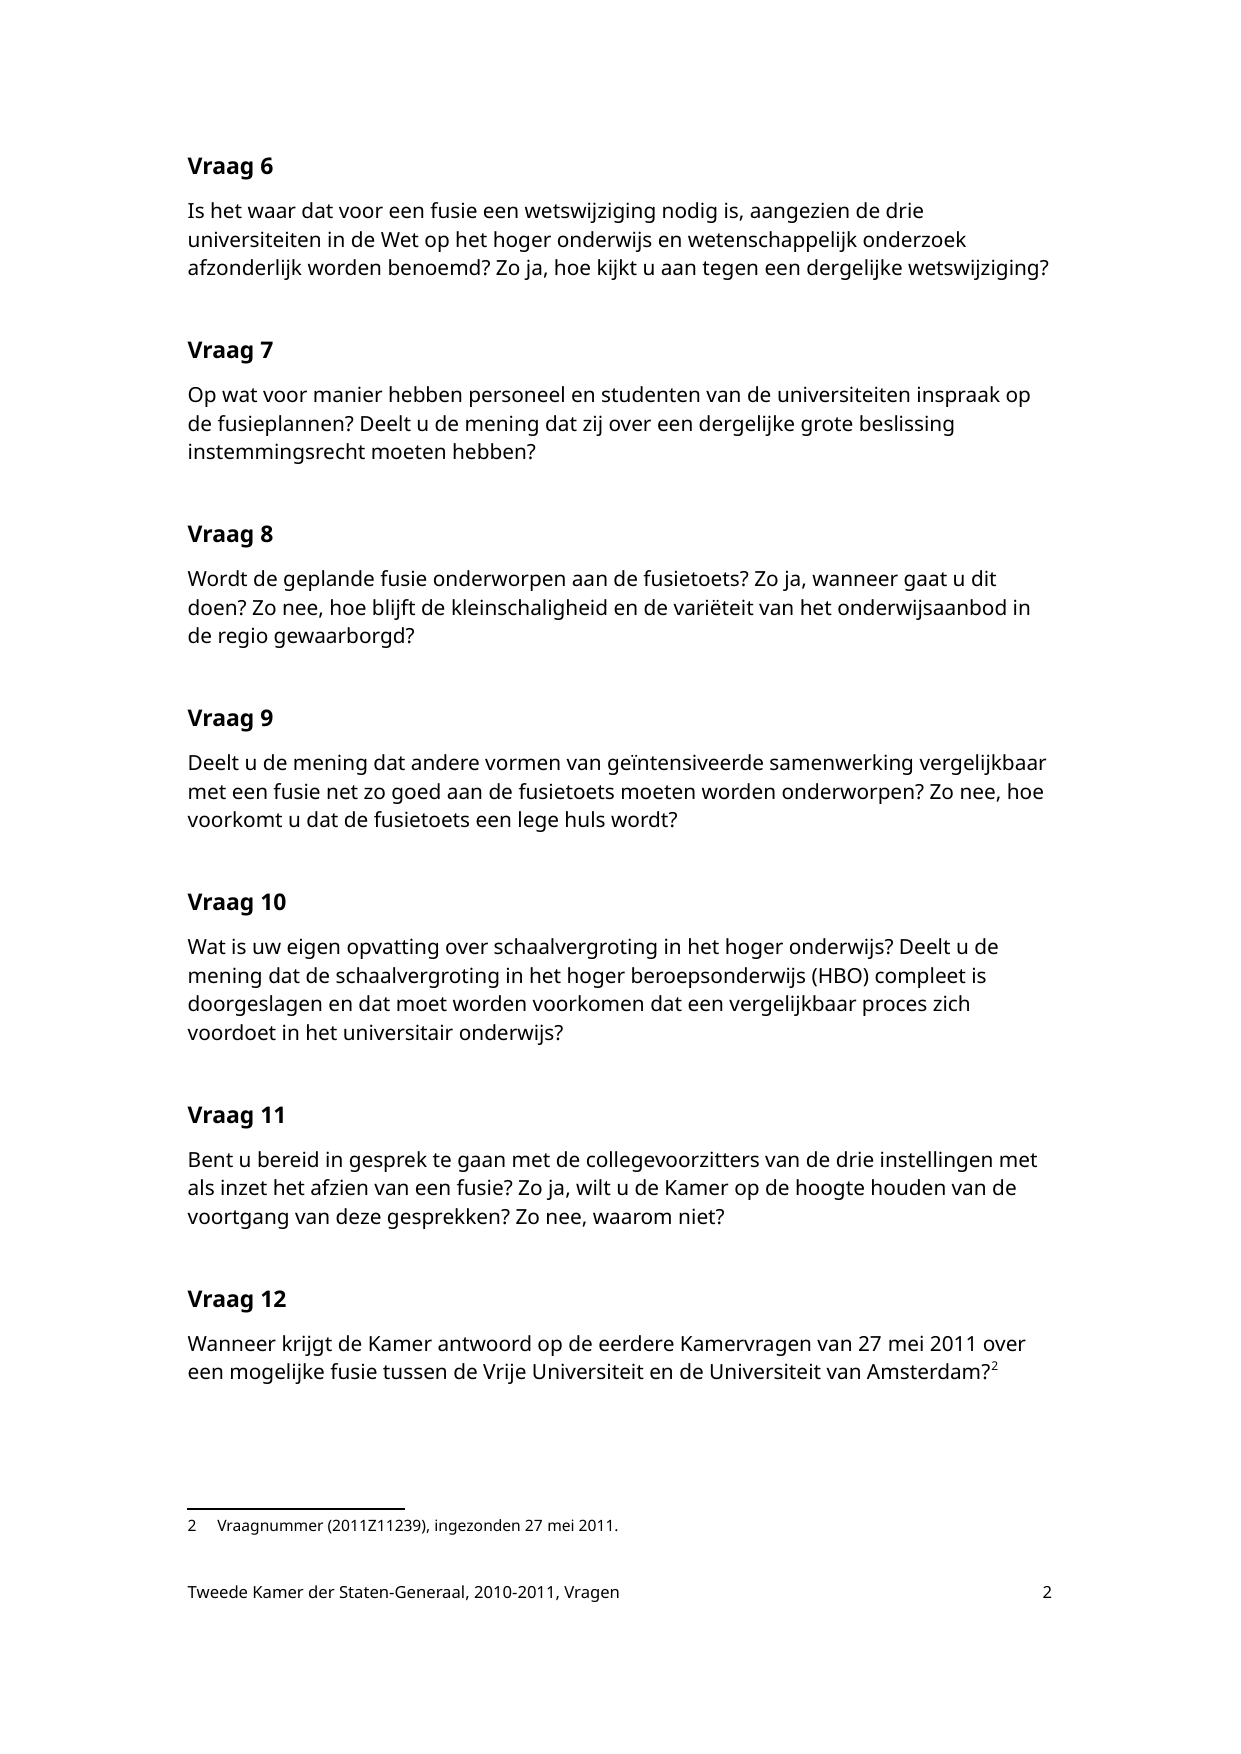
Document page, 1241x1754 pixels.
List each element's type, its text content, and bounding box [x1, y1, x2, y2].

text Op wat voor manier hebben personeel en studenten van de universiteiten inspraak op de fusieplannen? Deelt u de mening dat zij over een dergelijke grote beslissing instemmingsrecht moeten hebben? [187, 380, 1053, 466]
text Wordt de geplande fusie onderworpen aan de fusietoets? Zo ja, wanneer gaat u dit doen? Zo nee, hoe blijft de kleinschaligheid en de variëteit van het onderwijsaanbod in de regio gewaarborgd? [187, 564, 1053, 650]
text Wat is uw eigen opvatting over schaalvergroting in het hoger onderwijs? Deelt u de mening dat de schaalvergroting in het hoger beroepsonderwijs (HBO) compleet is doorgeslagen en dat moet worden voorkomen dat een vergelijkbaar proces zich voordoet in het universitair onderwijs? [187, 932, 1053, 1046]
subtitle Vraag 11 [187, 1099, 1053, 1130]
text Bent u bereid in gesprek te gaan met de collegevoorzitters van de drie instellingen met als inzet het afzien van een fusie? Zo ja, wilt u de Kamer op de hoogte houden van de voortgang van deze gesprekken? Zo nee, waarom niet? [187, 1145, 1053, 1230]
subtitle Vraag 12 [187, 1283, 1053, 1314]
text Deelt u de mening dat andere vormen van geïntensiveerde samenwerking vergelijkbaar met een fusie net zo goed aan de fusietoets moeten worden onderworpen? Zo nee, hoe voorkomt u dat de fusietoets een lege huls wordt? [187, 748, 1053, 834]
text Wanneer krijgt de Kamer antwoord op de eerdere Kamervragen van 27 mei 2011 over een mogelijke fusie tussen de Vrije Universiteit en de Universiteit van Amsterdam? [187, 1329, 1053, 1386]
subtitle Vraag 7 [187, 334, 1053, 365]
subtitle Vraag 6 [187, 150, 1053, 181]
text Is het waar dat voor een fusie een wetswijziging nodig is, aangezien de drie universiteiten in de Wet op het hoger onderwijs en wetenschappelijk onderzoek afzonderlijk worden benoemd? Zo ja, hoe kijkt u aan tegen een dergelijke wetswijziging? [187, 196, 1053, 282]
subtitle Vraag 8 [187, 518, 1053, 549]
subtitle Vraag 9 [187, 702, 1053, 733]
subtitle Vraag 10 [187, 886, 1053, 917]
text Vraagnummer (2011Z11239), ingezonden 27 mei 2011. [187, 1508, 1053, 1536]
